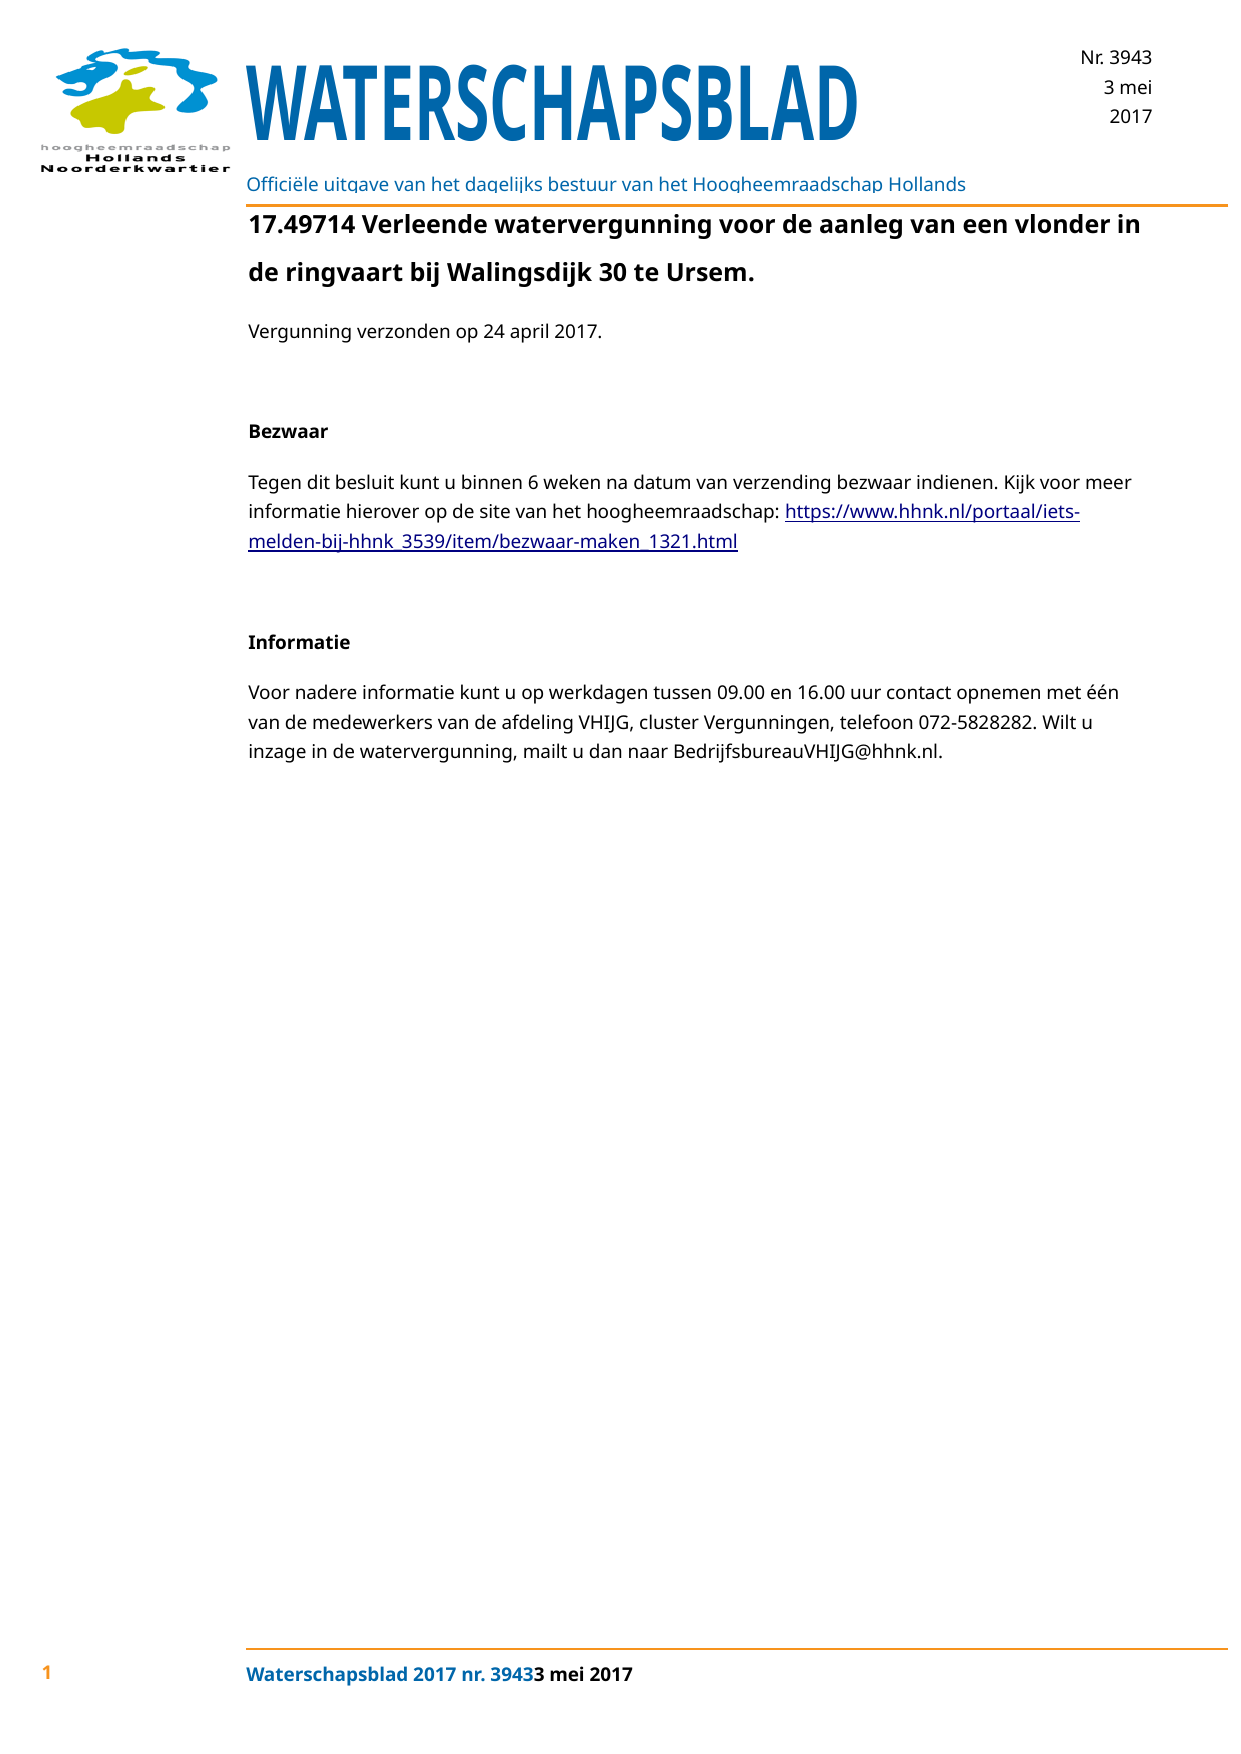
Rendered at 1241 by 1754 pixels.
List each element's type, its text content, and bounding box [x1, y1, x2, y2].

text 17.49714 Verleende watervergunning voor de aanleg van een vlonder in de ringvaart bij Walingsdijk 30 te Ursem. [248, 207, 1152, 288]
picture [41, 47, 231, 172]
text Voor nadere informatie kunt u op werkdagen tussen 09.00 en 16.00 uur contact opnemen met één van de medewerkers van de afdeling VHIJG, cluster Vergunningen, telefoon 072-5828282. Wilt u inzage in de watervergunning, mailt u dan naar BedrijfsbureauVHIJG@hhnk.nl. [248, 679, 1152, 764]
text Vergunning verzonden op 24 april 2017. [248, 318, 1152, 344]
text Tegen dit besluit kunt u binnen 6 weken na datum van verzending bezwaar indienen. Kijk voor meer informatie hierover op de site van het hoogheemraadschap: https://www.hhnk.nl/portaal/iets-melden-bij-hhnk_3539/item/bezwaar-maken_1321.html [248, 469, 1152, 554]
text Informatie [248, 629, 1152, 655]
text Bezwaar [248, 419, 1152, 444]
